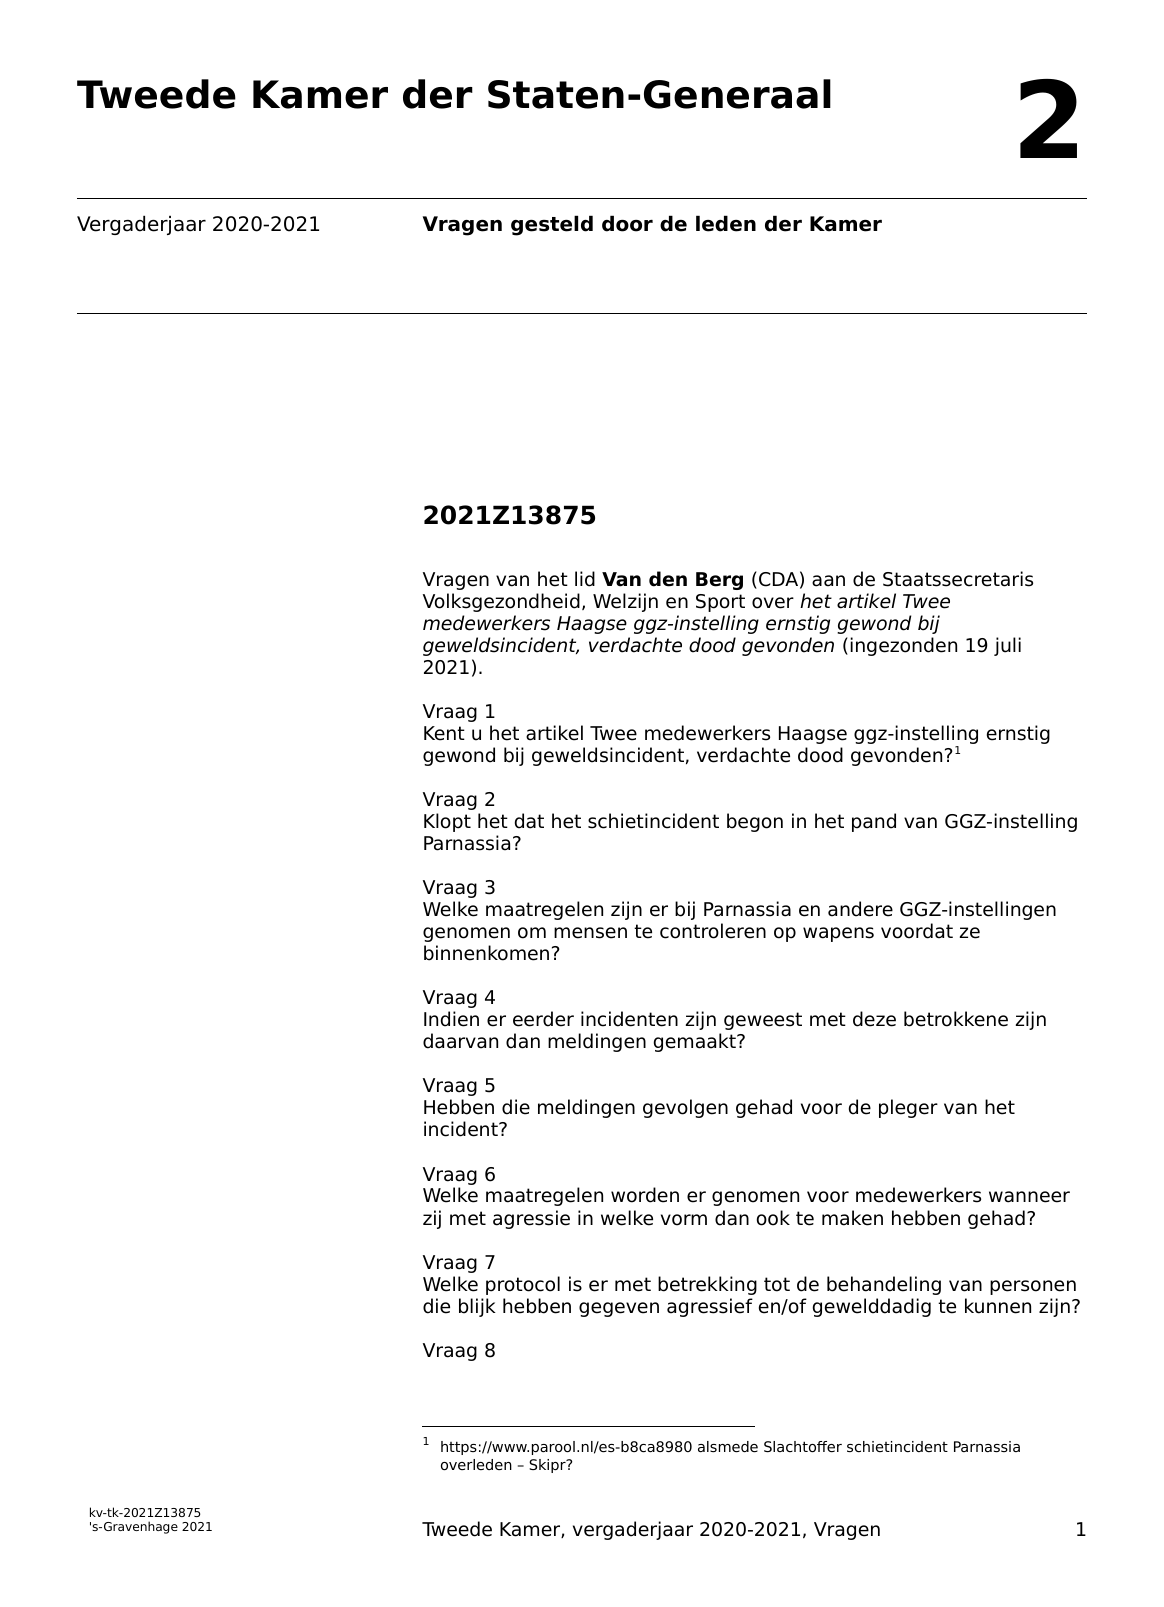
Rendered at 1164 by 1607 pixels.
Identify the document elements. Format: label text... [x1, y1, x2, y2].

text Vraag 2 [422, 789, 1087, 811]
text kv-tk-2021Z13875 [88, 1506, 323, 1520]
table_cell Vragen gesteld door de leden der Kamer [422, 199, 1087, 313]
text Klopt het dat het schietincident begon in het pand van GGZ-instelling Parnassia? [422, 811, 1087, 855]
text Vragen van het lid Van den Berg (CDA) aan de Staatssecretaris Volksgezondheid, Welzijn en Sport over het artikel Twee medewerkers Haagse ggz-instelling ernstig gewond bij geweldsincident, verdachte dood gevonden (ingezonden 19 juli 2021). [422, 569, 1087, 679]
text Vraag 6 [422, 1163, 1087, 1185]
text https://www.parool.nl/es-b8ca8980 alsmede Slachtoffer schietincident Parnassia overleden – Skipr? [422, 1435, 1087, 1474]
text 's-Gravenhage 2021 [88, 1520, 323, 1534]
text Vraag 5 [422, 1075, 1087, 1097]
text 2021Z13875 [422, 501, 1087, 531]
text Indien er eerder incidenten zijn geweest met deze betrokkene zijn daarvan dan meldingen gemaakt? [422, 1009, 1087, 1053]
text Vraag 8 [422, 1340, 1087, 1362]
text Hebben die meldingen gevolgen gehad voor de pleger van het incident? [422, 1097, 1087, 1141]
table_header 2 [886, 59, 1087, 198]
table_cell Vergaderjaar 2020-2021 [77, 199, 422, 313]
text Vraag 4 [422, 987, 1087, 1009]
text Kent u het artikel Twee medewerkers Haagse ggz-instelling ernstig gewond bij geweldsincident, verdachte dood gevonden? [422, 723, 1087, 767]
text Welke maatregelen worden er genomen voor medewerkers wanneer zij met agressie in welke vorm dan ook te maken hebben gehad? [422, 1185, 1087, 1229]
table_header Tweede Kamer der Staten-Generaal [77, 59, 886, 198]
text Vraag 7 [422, 1252, 1087, 1273]
text Welke protocol is er met betrekking tot de behandeling van personen die blijk hebben gegeven agressief en/of gewelddadig te kunnen zijn? [422, 1273, 1087, 1317]
text Vraag 3 [422, 877, 1087, 899]
text Vraag 1 [422, 701, 1087, 723]
text Welke maatregelen zijn er bij Parnassia en andere GGZ-instellingen genomen om mensen te controleren op wapens voordat ze binnenkomen? [422, 899, 1087, 965]
